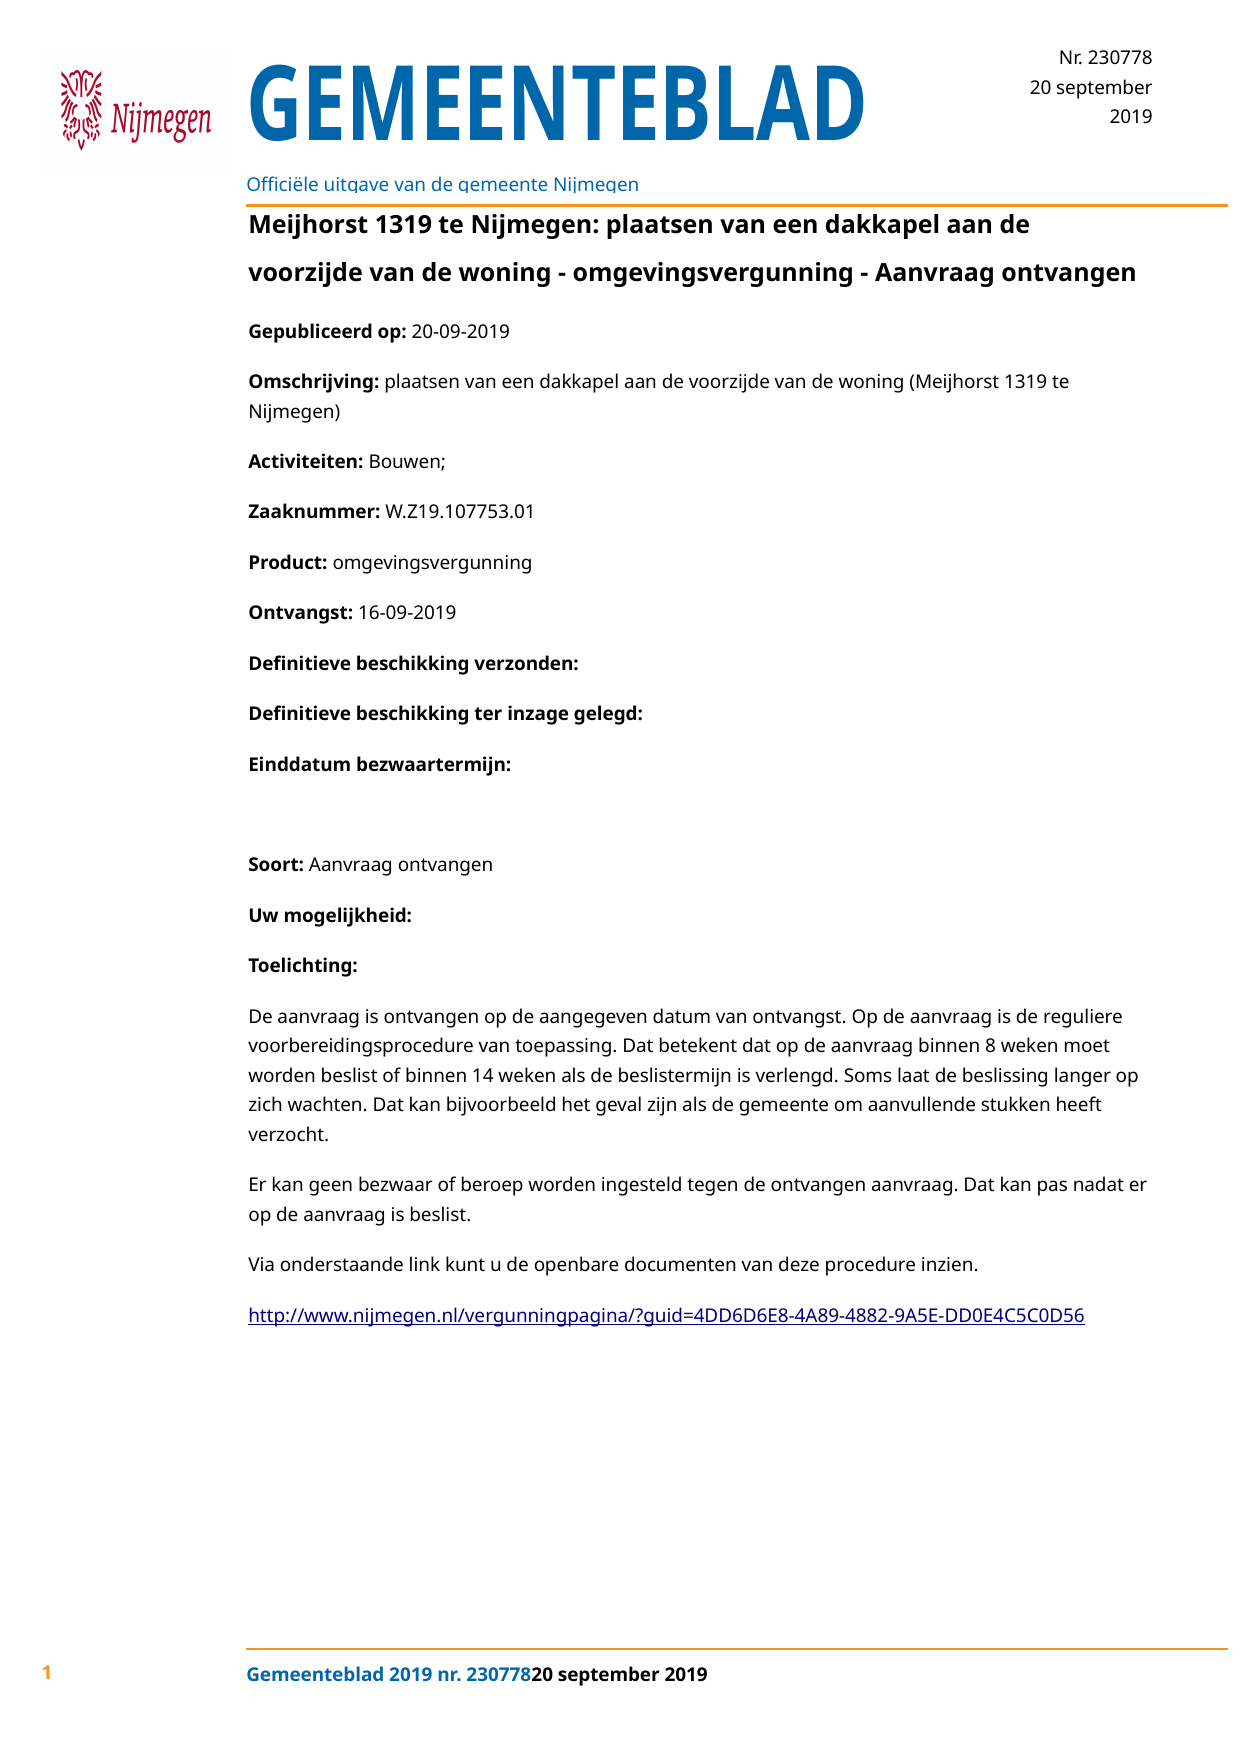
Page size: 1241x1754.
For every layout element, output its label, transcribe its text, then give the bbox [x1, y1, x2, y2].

text Definitieve beschikking ter inzage gelegd: [248, 700, 1152, 726]
text Uw mogelijkheid: [248, 902, 1152, 928]
text Zaaknummer: W.Z19.107753.01 [248, 499, 1152, 524]
text Product: omgevingsvergunning [248, 549, 1152, 575]
text Definitieve beschikking verzonden: [248, 650, 1152, 676]
text Einddatum bezwaartermijn: [248, 751, 1152, 777]
text Gepubliceerd op: 20-09-2019 [248, 318, 1152, 344]
text Omschrijving: plaatsen van een dakkapel aan de voorzijde van de woning (Meijhorst 1319 te Nijmegen) [248, 368, 1152, 424]
text Via onderstaande link kunt u de openbare documenten van deze procedure inzien. [248, 1252, 1152, 1277]
text De aanvraag is ontvangen op de aangegeven datum van ontvangst. Op de aanvraag is de reguliere voorbereidingsprocedure van toepassing. Dat betekent dat op de aanvraag binnen 8 weken moet worden beslist of binnen 14 weken als de beslistermijn is verlengd. Soms laat de beslissing langer op zich wachten. Dat kan bijvoorbeeld het geval zijn als de gemeente om aanvullende stukken heeft verzocht. [248, 1003, 1152, 1147]
text Toelichting: [248, 952, 1152, 978]
text http://www.nijmegen.nl/vergunningpagina/?guid=4DD6D6E8-4A89-4882-9A5E-DD0E4C5C0D56 [248, 1302, 1152, 1328]
text Ontvangst: 16-09-2019 [248, 599, 1152, 625]
text Er kan geen bezwaar of beroep worden ingesteld tegen de ontvangen aanvraag. Dat kan pas nadat er op de aanvraag is beslist. [248, 1172, 1152, 1227]
text Soort: Aanvraag ontvangen [248, 852, 1152, 877]
picture [41, 47, 231, 172]
text Meijhorst 1319 te Nijmegen: plaatsen van een dakkapel aan de voorzijde van de woning - omgevingsvergunning - Aanvraag ontvangen [248, 207, 1152, 288]
text Activiteiten: Bouwen; [248, 448, 1152, 474]
